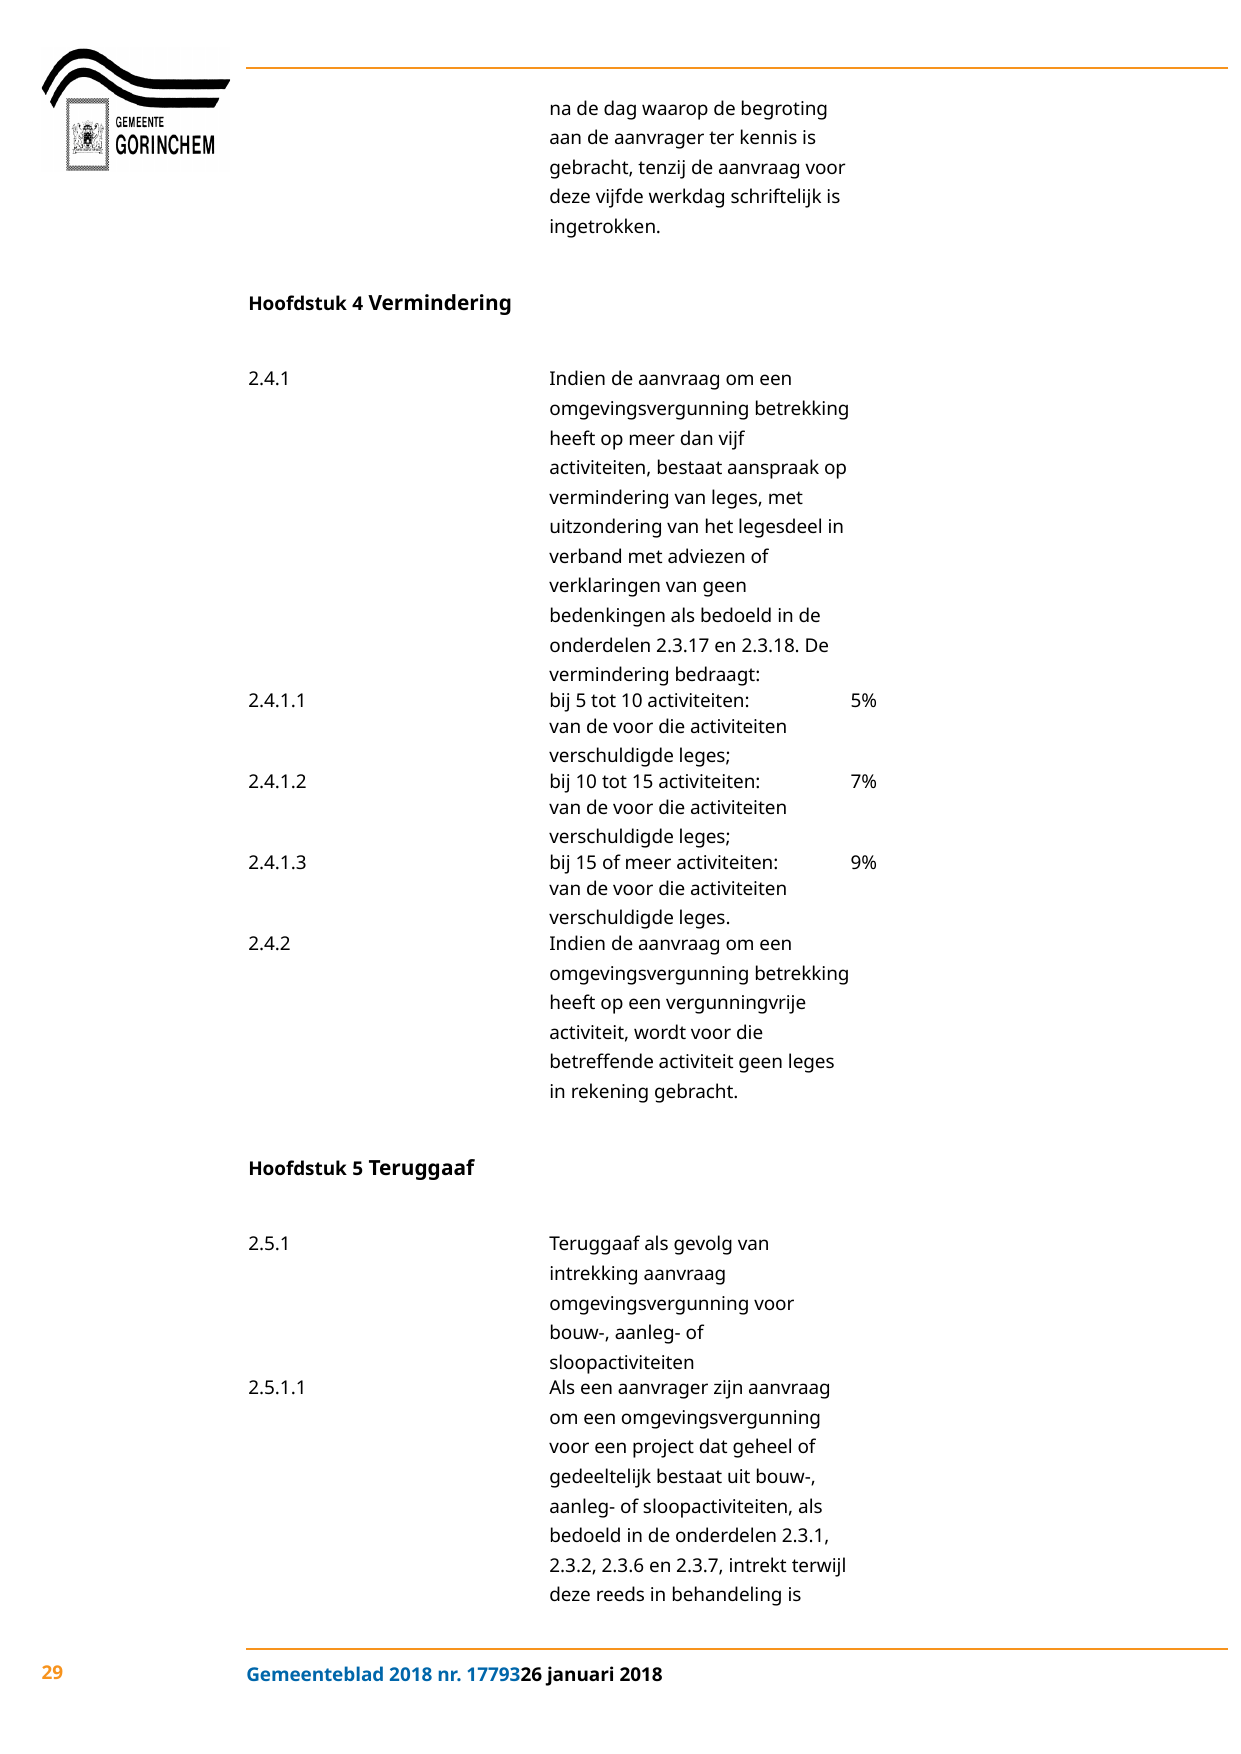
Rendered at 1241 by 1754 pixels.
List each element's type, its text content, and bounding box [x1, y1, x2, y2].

table_header [850, 1231, 1152, 1374]
picture [41, 47, 231, 172]
table_cell [850, 713, 1152, 768]
table_cell bij 15 of meer activiteiten: [549, 849, 850, 875]
table_header Indien de aanvraag om een omgevingsvergunning betrekking heeft op meer dan vijf activiteiten, bestaat aanspraak op vermindering van leges, met uitzondering van het legesdeel in verband met adviezen of verklaringen van geen bedenkingen als bedoeld in de onderdelen 2.3.17 en 2.3.18. De vermindering bedraagt: [549, 366, 850, 687]
table_cell [850, 930, 1152, 1104]
table_cell [850, 794, 1152, 849]
table_cell 9% [850, 849, 1152, 875]
table_cell [850, 95, 1152, 239]
table_cell 2.4.1.2 [248, 768, 549, 794]
table_cell [850, 1375, 1152, 1607]
table_cell 2.4.2 [248, 930, 549, 1104]
table_cell van de voor die activiteiten verschuldigde leges; [549, 794, 850, 849]
table_cell Als een aanvrager zijn aanvraag om een omgevingsvergunning voor een project dat geheel of gedeeltelijk bestaat uit bouw-, aanleg- of sloopactiviteiten, als bedoeld in de onderdelen 2.3.1, 2.3.2, 2.3.6 en 2.3.7, intrekt terwijl deze reeds in behandeling is [549, 1375, 850, 1607]
table_cell bij 5 tot 10 activiteiten: [549, 687, 850, 713]
table_header 2.5.1 [248, 1231, 549, 1374]
table_cell [850, 875, 1152, 930]
table_header [850, 366, 1152, 687]
table_cell van de voor die activiteiten verschuldigde leges. [549, 875, 850, 930]
table_cell 2.5.1.1 [248, 1375, 549, 1607]
table_cell na de dag waarop de begroting aan de aanvrager ter kennis is gebracht, tenzij de aanvraag voor deze vijfde werkdag schriftelijk is ingetrokken. [549, 95, 850, 239]
table_header 2.4.1 [248, 366, 549, 687]
table_header Teruggaaf als gevolg van intrekking aanvraag omgevingsvergunning voor bouw-, aanleg- of sloopactiviteiten [549, 1231, 850, 1374]
table_cell [248, 95, 549, 239]
table_cell [248, 875, 549, 930]
table_cell Indien de aanvraag om een omgevingsvergunning betrekking heeft op een vergunningvrije activiteit, wordt voor die betreffende activiteit geen leges in rekening gebracht. [549, 930, 850, 1104]
table_cell 2.4.1.1 [248, 687, 549, 713]
table_cell bij 10 tot 15 activiteiten: [549, 768, 850, 794]
table_cell van de voor die activiteiten verschuldigde leges; [549, 713, 850, 768]
text Hoofdstuk 4 Vermindering [248, 288, 1152, 316]
table_cell 5% [850, 687, 1152, 713]
table_cell 7% [850, 768, 1152, 794]
table_cell 2.4.1.3 [248, 849, 549, 875]
table_cell [248, 794, 549, 849]
text Hoofdstuk 5 Teruggaaf [248, 1153, 1152, 1181]
table_cell [248, 713, 549, 768]
